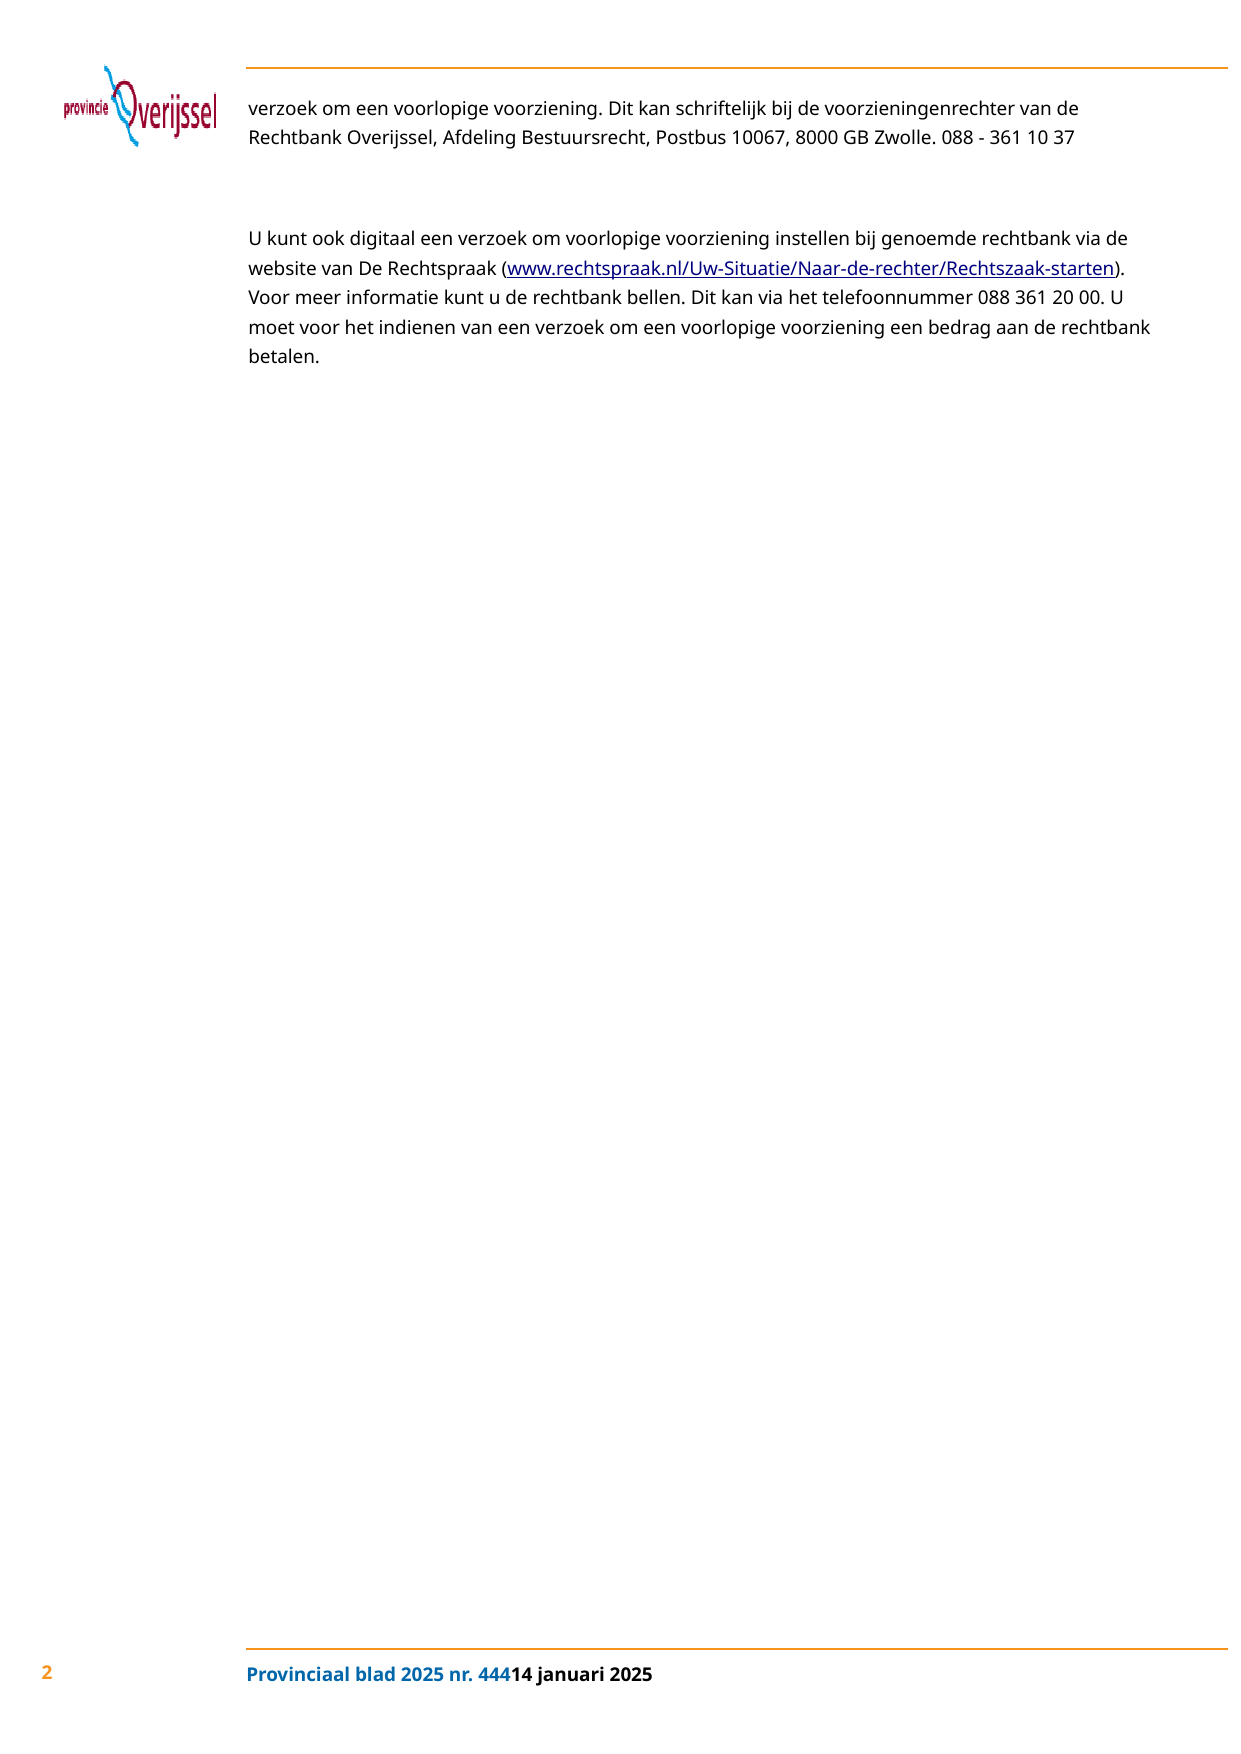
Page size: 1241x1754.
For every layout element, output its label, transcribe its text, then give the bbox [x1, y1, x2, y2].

text U kunt ook digitaal een verzoek om voorlopige voorziening instellen bij genoemde rechtbank via de website van De Rechtspraak (www.rechtspraak.nl/Uw-Situatie/Naar-de-rechter/Rechtszaak-starten). Voor meer informatie kunt u de rechtbank bellen. Dit kan via het telefoonnummer 088 361 20 00. U moet voor het indienen van een verzoek om een voorlopige voorziening een bedrag aan de rechtbank betalen. [248, 225, 1152, 369]
picture [41, 47, 231, 172]
text verzoek om een voorlopige voorziening. Dit kan schriftelijk bij de voorzieningenrechter van de Rechtbank Overijssel, Afdeling Bestuursrecht, Postbus 10067, 8000 GB Zwolle. 088 - 361 10 37 [248, 95, 1152, 150]
